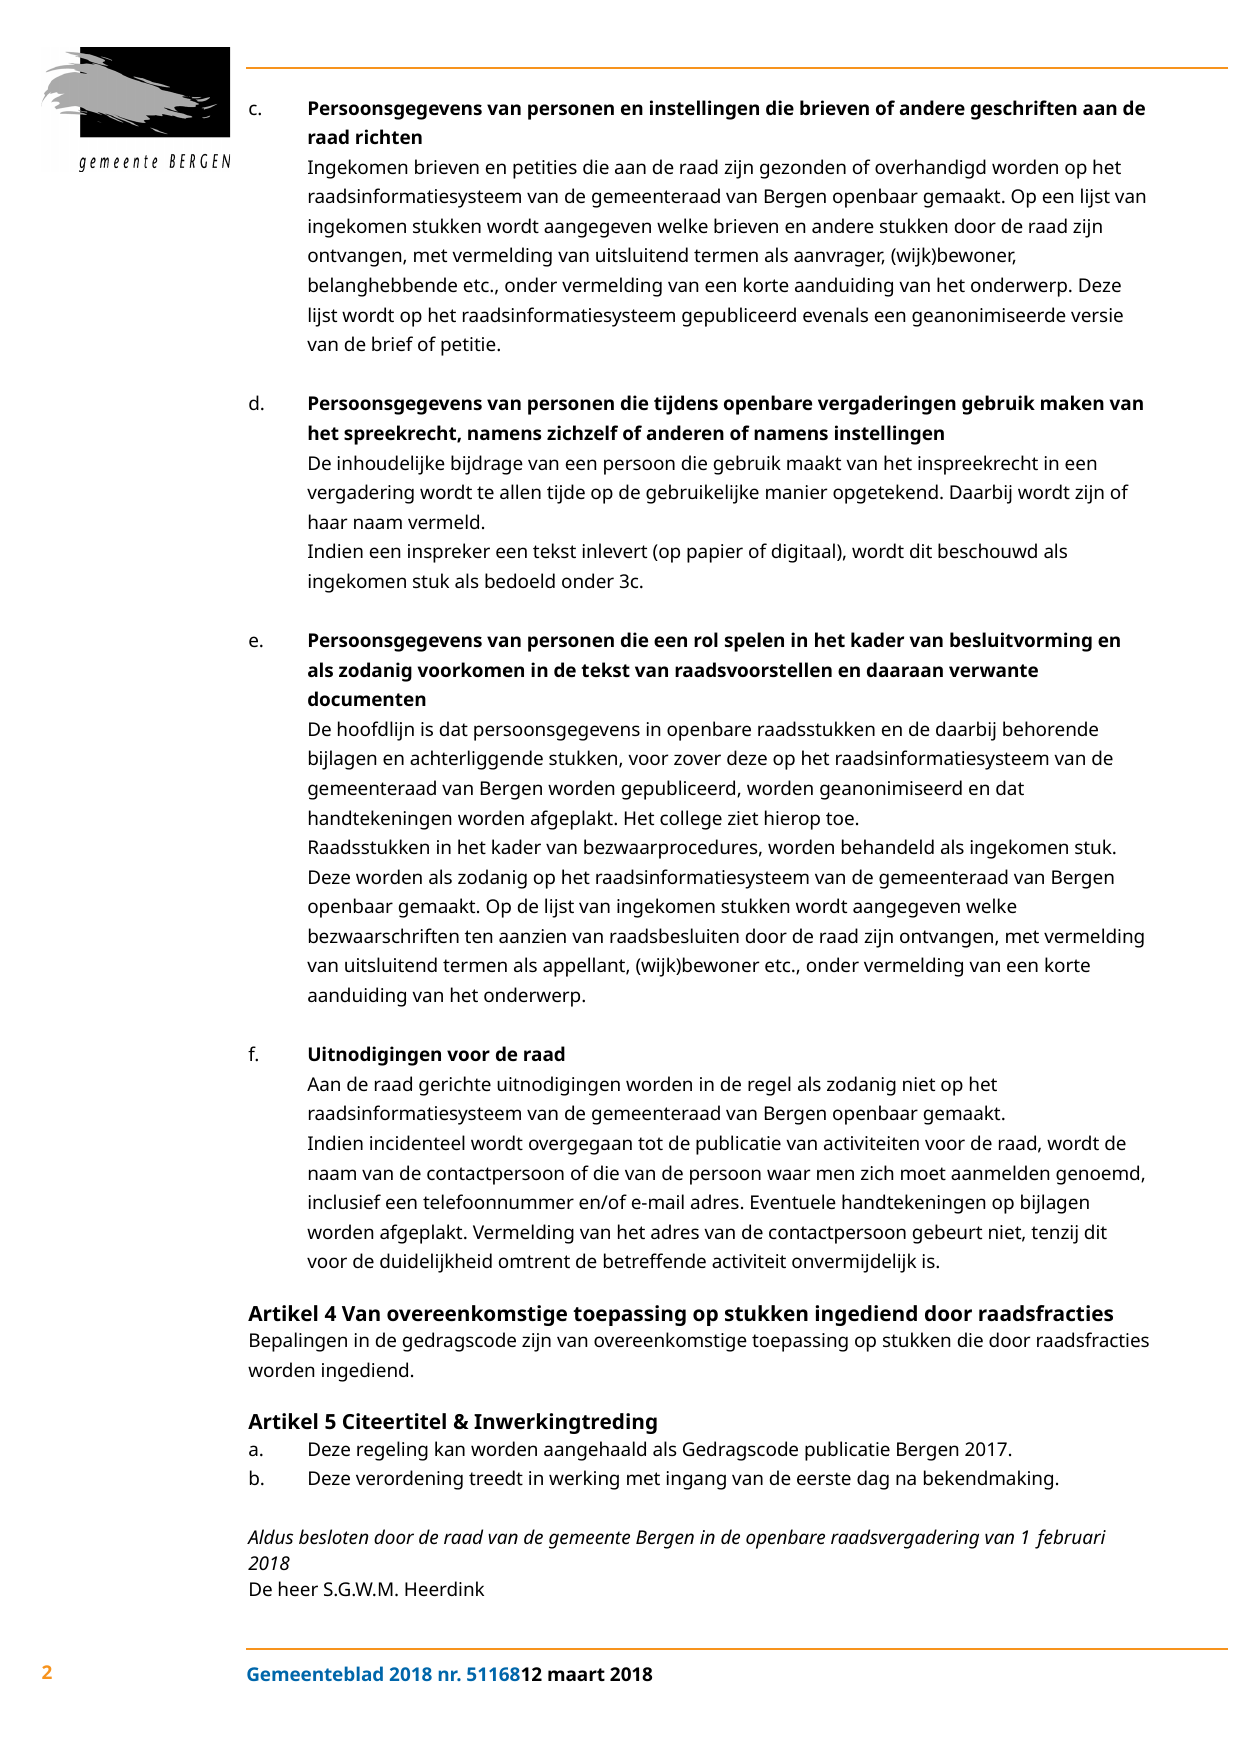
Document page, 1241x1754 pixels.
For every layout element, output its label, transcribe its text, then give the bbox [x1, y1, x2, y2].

list De inhoudelijke bijdrage van een persoon die gebruik maakt van het inspreekrecht in een vergadering wordt te allen tijde op de gebruikelijke manier opgetekend. Daarbij wordt zijn of haar naam vermeld. [248, 450, 1152, 535]
list Persoonsgegevens van personen die tijdens openbare vergaderingen gebruik maken van het spreekrecht, namens zichzelf of anderen of namens instellingen [248, 391, 1152, 446]
list Indien een inspreker een tekst inlevert (op papier of digitaal), wordt dit beschouwd als ingekomen stuk als bedoeld onder 3c. [248, 538, 1152, 594]
list Uitnodigingen voor de raad [248, 1041, 1152, 1067]
list De hoofdlijn is dat persoonsgegevens in openbare raadsstukken en de daarbij behorende bijlagen en achterliggende stukken, voor zover deze op het raadsinformatiesysteem van de gemeenteraad van Bergen worden gepubliceerd, worden geanonimiseerd en dat handtekeningen worden afgeplakt. Het college ziet hierop toe. [248, 716, 1152, 831]
text Artikel 5 Citeertitel & Inwerkingtreding [248, 1407, 1152, 1436]
list Persoonsgegevens van personen die een rol spelen in het kader van besluitvorming en als zodanig voorkomen in de tekst van raadsvoorstellen en daaraan verwante documenten [248, 627, 1152, 712]
list Raadsstukken in het kader van bezwaarprocedures, worden behandeld als ingekomen stuk. Deze worden als zodanig op het raadsinformatiesysteem van de gemeenteraad van Bergen openbaar gemaakt. Op de lijst van ingekomen stukken wordt aangegeven welke bezwaarschriften ten aanzien van raadsbesluiten door de raad zijn ontvangen, met vermelding van uitsluitend termen als appellant, (wijk)bewoner etc., onder vermelding van een korte aanduiding van het onderwerp. [248, 834, 1152, 1008]
list Deze regeling kan worden aangehaald als Gedragscode publicatie Bergen 2017. [248, 1436, 1152, 1462]
list Persoonsgegevens van personen en instellingen die brieven of andere geschriften aan de raad richten [248, 95, 1152, 150]
list Deze verordening treedt in werking met ingang van de eerste dag na bekendmaking. [248, 1465, 1152, 1491]
text De heer S.G.W.M. Heerdink [248, 1576, 1152, 1602]
picture [41, 47, 231, 172]
list Ingekomen brieven en petities die aan de raad zijn gezonden of overhandigd worden op het raadsinformatiesysteem van de gemeenteraad van Bergen openbaar gemaakt. Op een lijst van ingekomen stukken wordt aangegeven welke brieven en andere stukken door de raad zijn ontvangen, met vermelding van uitsluitend termen als aanvrager, (wijk)bewoner, belanghebbende etc., onder vermelding van een korte aanduiding van het onderwerp. Deze lijst wordt op het raadsinformatiesysteem gepubliceerd evenals een geanonimiseerde versie van de brief of petitie. [248, 154, 1152, 357]
text Artikel 4 Van overeenkomstige toepassing op stukken ingediend door raadsfracties [248, 1299, 1152, 1327]
text Aldus besloten door de raad van de gemeente Bergen in de openbare raadsvergadering van 1 februari 2018 [248, 1524, 1152, 1576]
text Bepalingen in de gedragscode zijn van overeenkomstige toepassing op stukken die door raadsfracties worden ingediend. [248, 1327, 1152, 1383]
list Aan de raad gerichte uitnodigingen worden in de regel als zodanig niet op het raadsinformatiesysteem van de gemeenteraad van Bergen openbaar gemaakt. [248, 1071, 1152, 1126]
list Indien incidenteel wordt overgegaan tot de publicatie van activiteiten voor de raad, wordt de naam van de contactpersoon of die van de persoon waar men zich moet aanmelden genoemd, inclusief een telefoonnummer en/of e-mail adres. Eventuele handtekeningen op bijlagen worden afgeplakt. Vermelding van het adres van de contactpersoon gebeurt niet, tenzij dit voor de duidelijkheid omtrent de betreffende activiteit onvermijdelijk is. [248, 1130, 1152, 1274]
